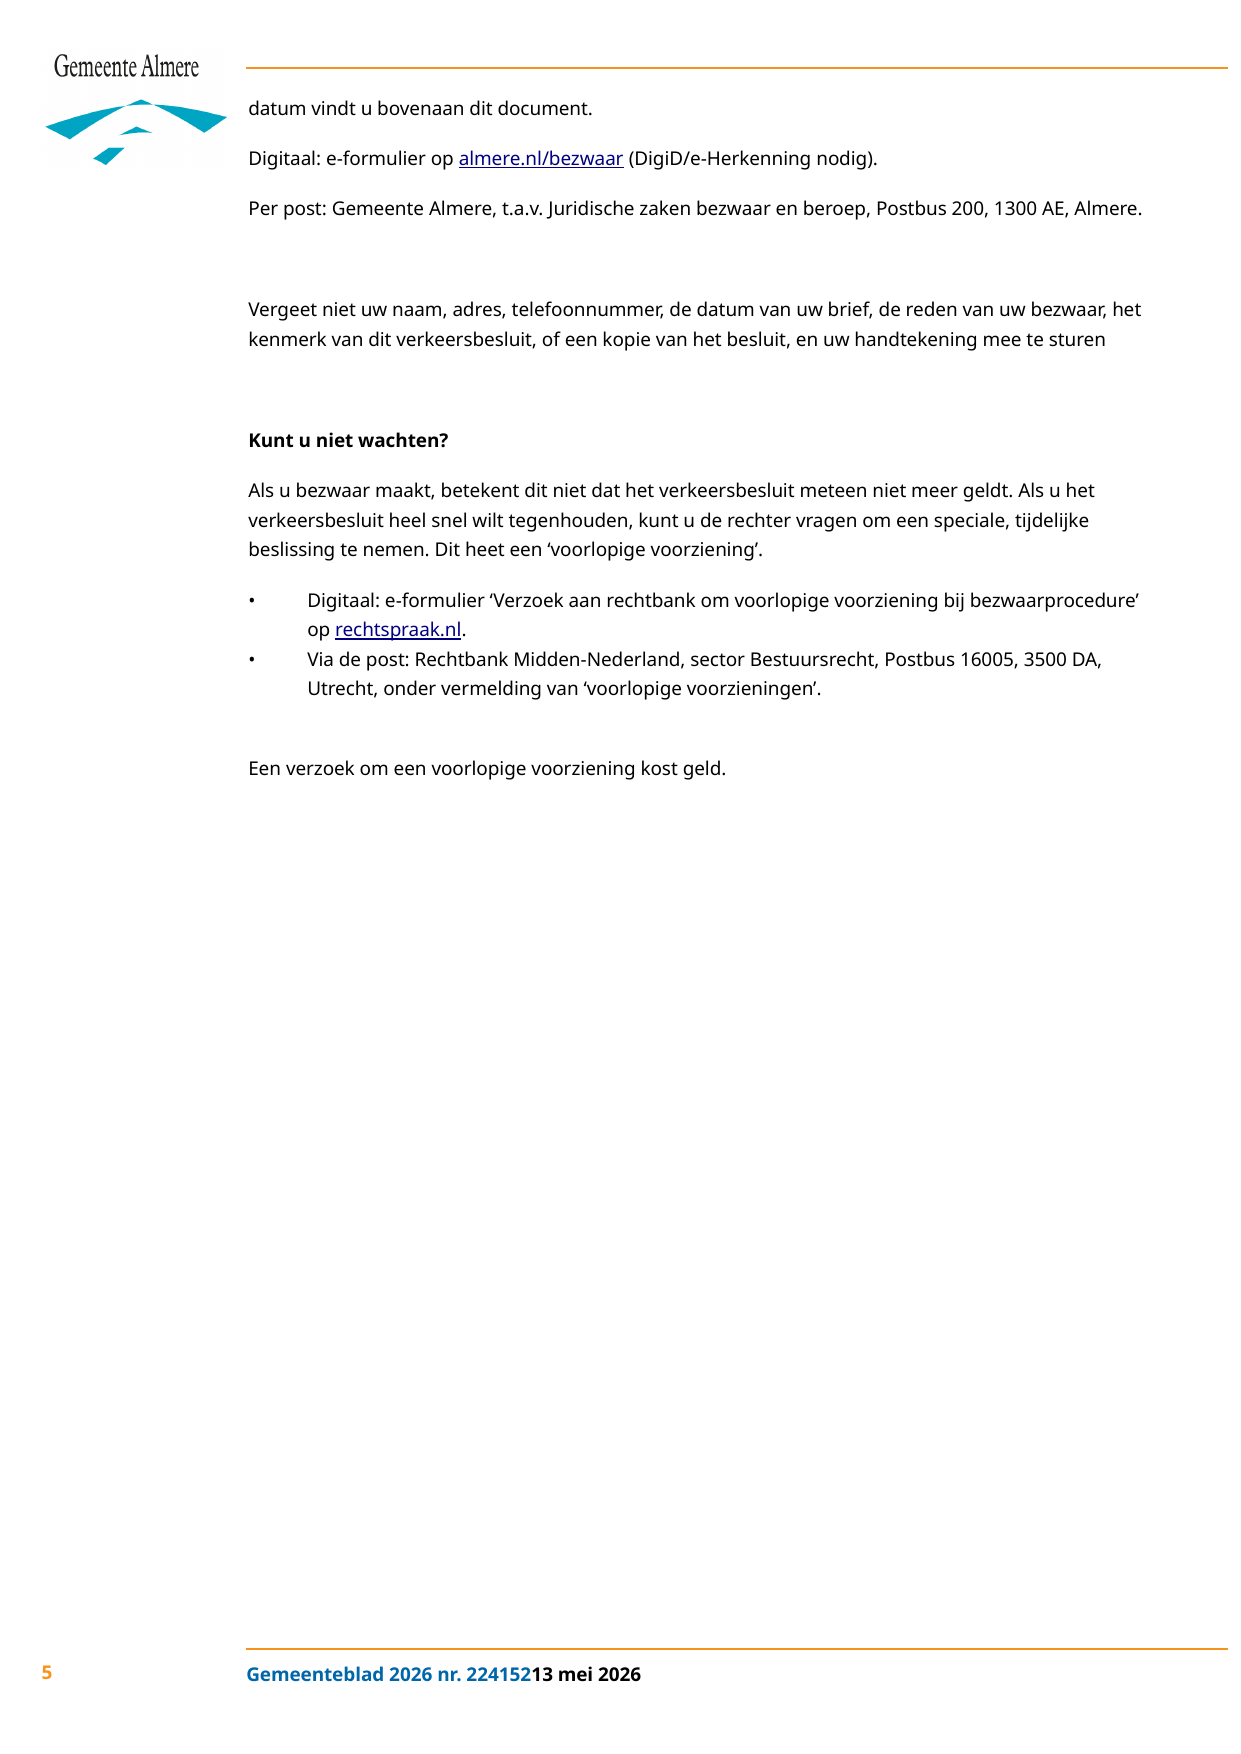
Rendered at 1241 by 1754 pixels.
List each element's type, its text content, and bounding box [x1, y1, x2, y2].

text Als u bezwaar maakt, betekent dit niet dat het verkeersbesluit meteen niet meer geldt. Als u het verkeersbesluit heel snel wilt tegenhouden, kunt u de rechter vragen om een speciale, tijdelijke beslissing te nemen. Dit heet een ‘voorlopige voorziening’. [248, 477, 1152, 562]
text Vergeet niet uw naam, adres, telefoonnummer, de datum van uw brief, de reden van uw bezwaar, het kenmerk van dit verkeersbesluit, of een kopie van het besluit, en uw handtekening mee te sturen [248, 296, 1152, 352]
text Een verzoek om een voorlopige voorziening kost geld. [248, 756, 1152, 781]
text Kunt u niet wachten? [248, 427, 1152, 453]
list Digitaal: e-formulier ‘Verzoek aan rechtbank om voorlopige voorziening bij bezwaarprocedure’ op rechtspraak.nl. [248, 587, 1152, 642]
text datum vindt u bovenaan dit document. [248, 95, 1152, 121]
text Per post: Gemeente Almere, t.a.v. Juridische zaken bezwaar en beroep, Postbus 200, 1300 AE, Almere. [248, 196, 1152, 221]
text Digitaal: e-formulier op almere.nl/bezwaar (DigiD/e-Herkenning nodig). [248, 145, 1152, 171]
list Via de post: Rechtbank Midden-Nederland, sector Bestuursrecht, Postbus 16005, 3500 DA, Utrecht, onder vermelding van ‘voorlopige voorzieningen’. [248, 646, 1152, 701]
picture [41, 47, 231, 172]
